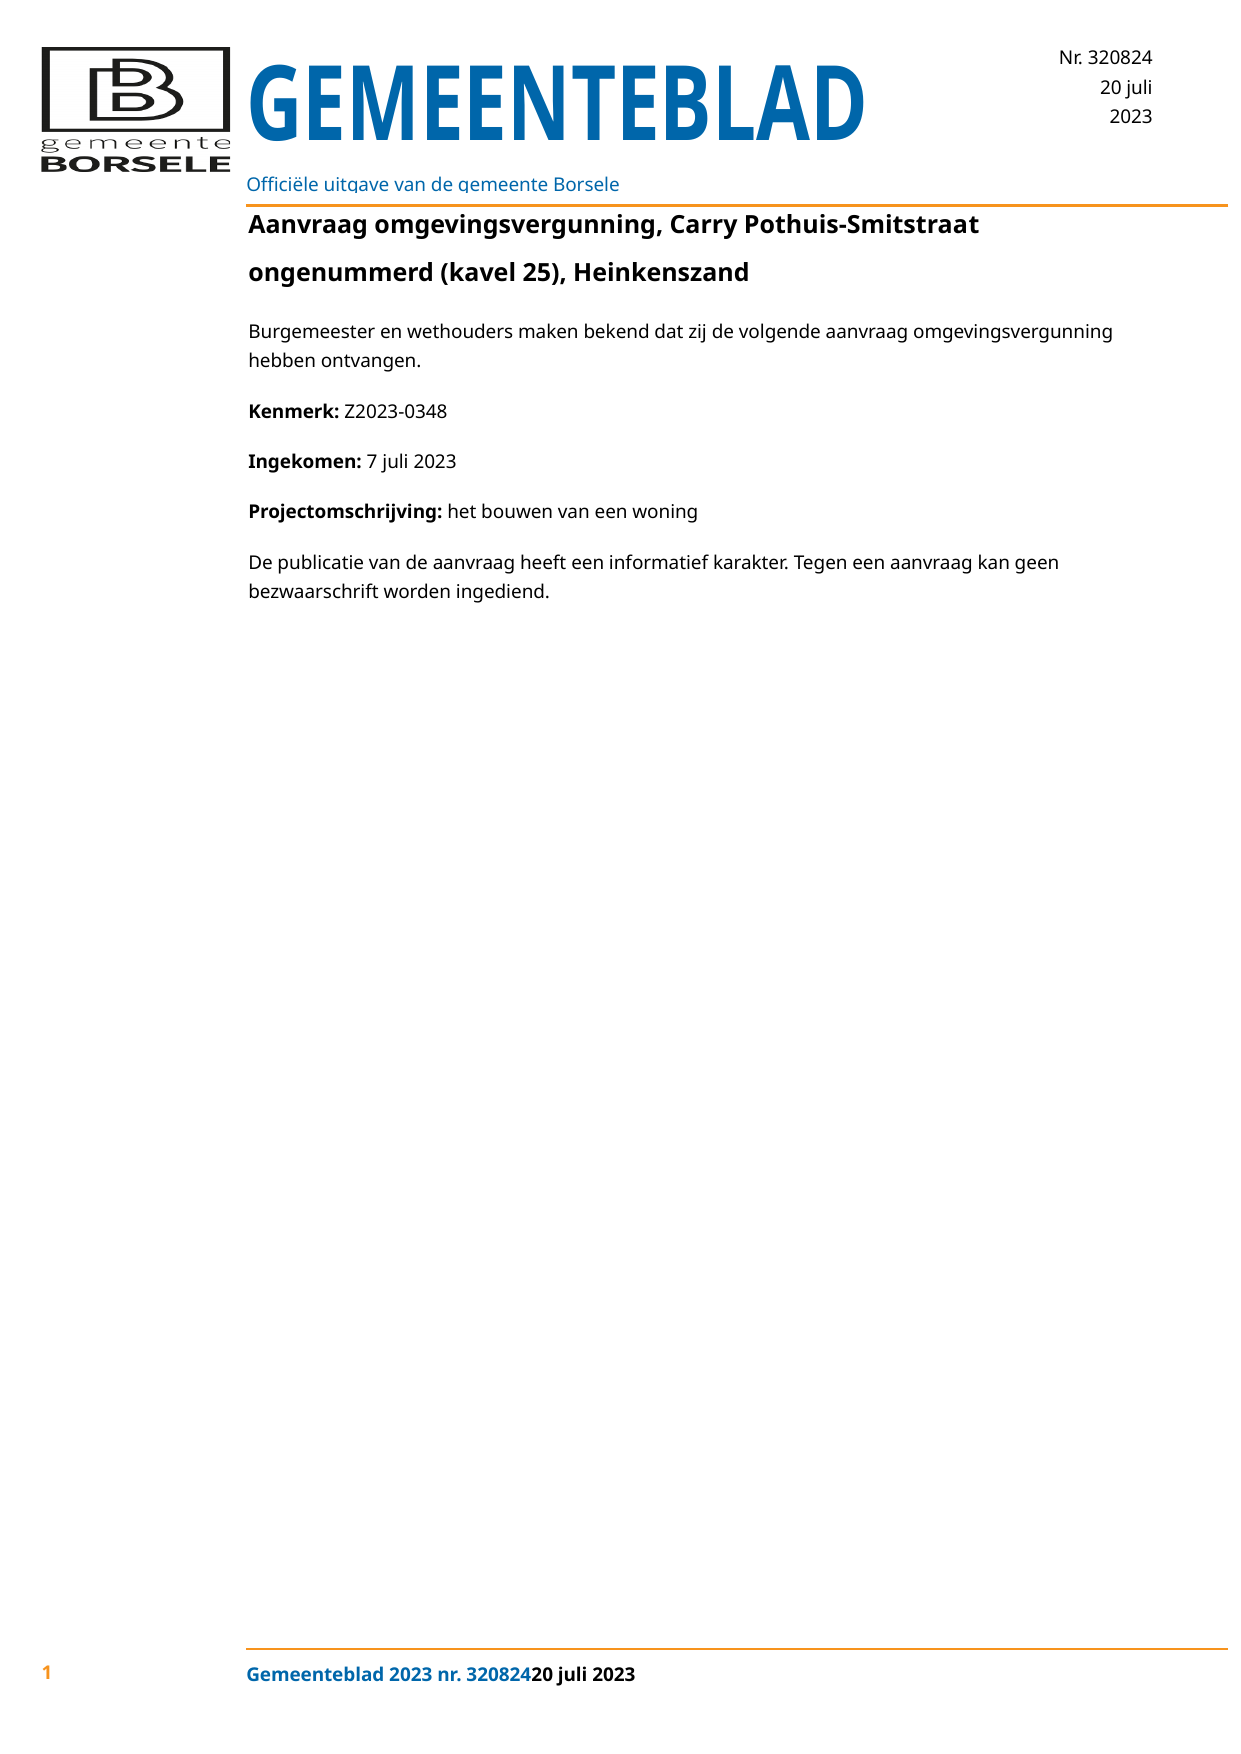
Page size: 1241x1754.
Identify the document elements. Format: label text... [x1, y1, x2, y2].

text Projectomschrijving: het bouwen van een woning [248, 499, 1152, 524]
text Ingekomen: 7 juli 2023 [248, 448, 1152, 474]
text Kenmerk: Z2023-0348 [248, 398, 1152, 424]
picture [41, 47, 231, 172]
text Burgemeester en wethouders maken bekend dat zij de volgende aanvraag omgevingsvergunning hebben ontvangen. [248, 318, 1152, 373]
text Aanvraag omgevingsvergunning, Carry Pothuis-Smitstraa­t ongenummerd (kavel 25), Heinkenszand [248, 207, 1152, 288]
text De publicatie van de aanvraag heeft een informatief karakter. Tegen een aanvraag kan geen bezwaarschrift worden ingediend. [248, 549, 1152, 604]
